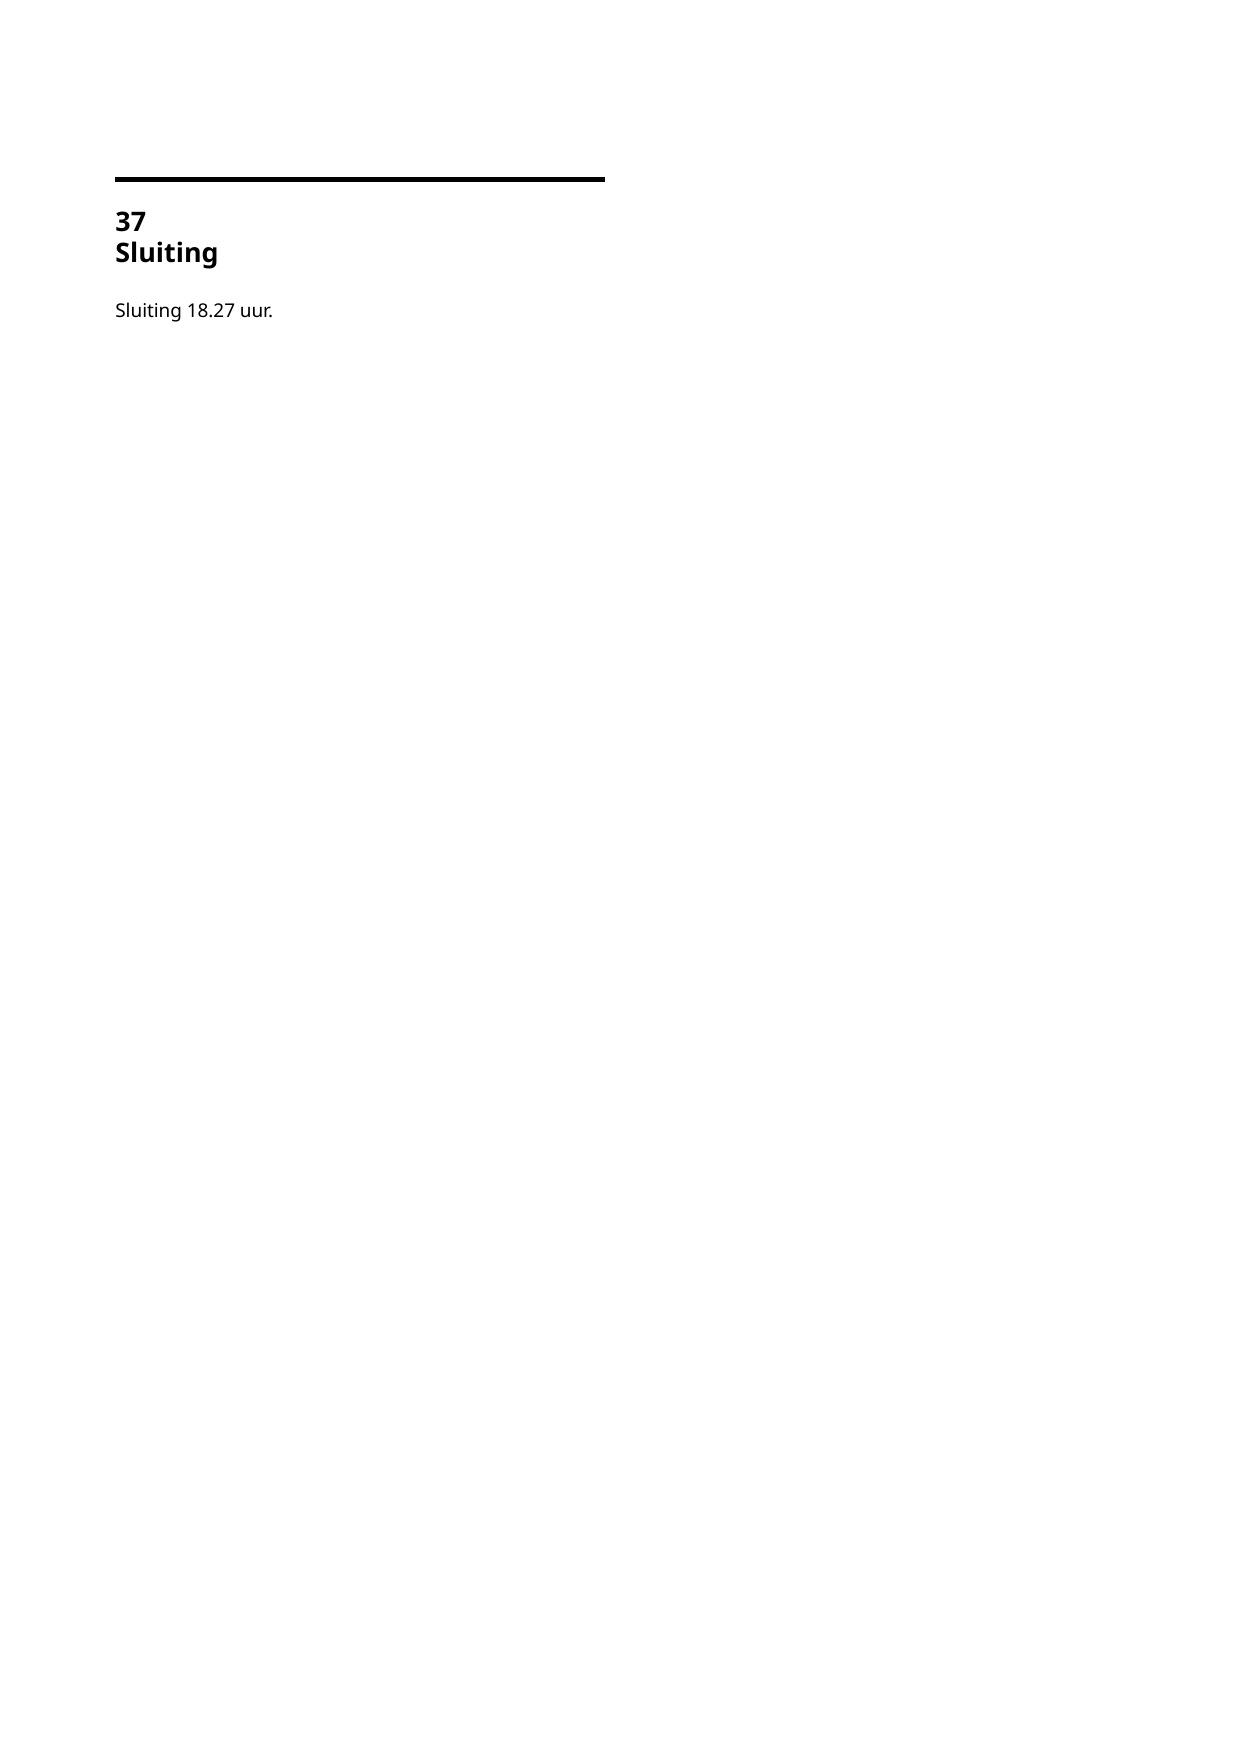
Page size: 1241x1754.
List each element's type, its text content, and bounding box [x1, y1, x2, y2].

text 37 [115, 203, 605, 239]
text Sluiting [115, 239, 605, 283]
text Sluiting 18.27 uur. [115, 302, 605, 322]
